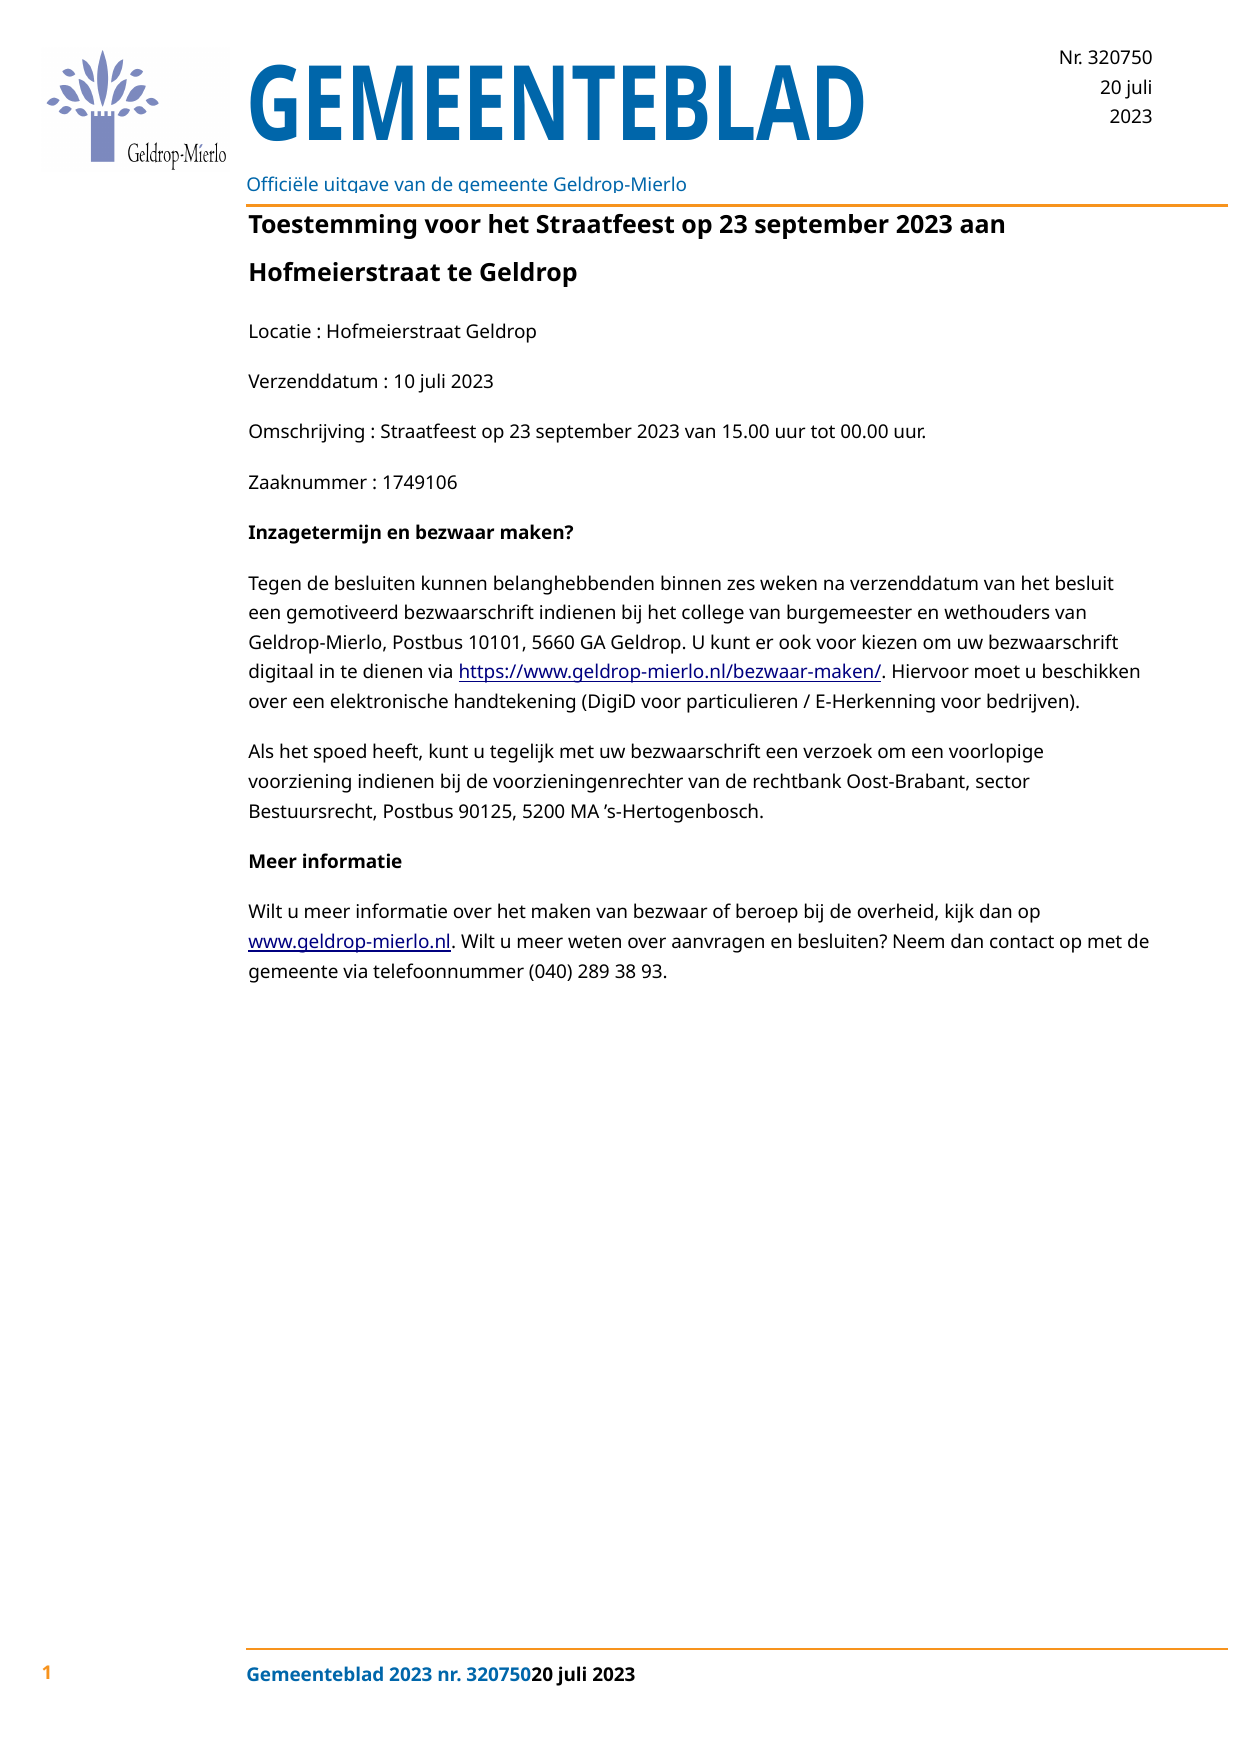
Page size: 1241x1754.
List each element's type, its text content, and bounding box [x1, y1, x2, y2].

text Toestemming voor het Straatfeest op 23 september 2023 aan Hofmeierstraat te Geldrop [248, 207, 1152, 288]
text Inzagetermijn en bezwaar maken? [248, 519, 1152, 545]
text Tegen de besluiten kunnen belanghebbenden binnen zes weken na verzenddatum van het besluit een gemotiveerd bezwaarschrift indienen bij het college van burgemeester en wethouders van Geldrop-Mierlo, Postbus 10101, 5660 GA Geldrop. U kunt er ook voor kiezen om uw bezwaarschrift digitaal in te dienen via https://www.geldrop-mierlo.nl/bezwaar-maken/. Hiervoor moet u beschikken over een elektronische handtekening (DigiD voor particulieren / E-Herkenning voor bedrijven). [248, 570, 1152, 714]
text Als het spoed heeft, kunt u tegelijk met uw bezwaarschrift een verzoek om een voorlopige voorziening indienen bij de voorzieningenrechter van de rechtbank Oost-Brabant, sector Bestuursrecht, Postbus 90125, 5200 MA ’s-Hertogenbosch. [248, 739, 1152, 824]
text Wilt u meer informatie over het maken van bezwaar of beroep bij de overheid, kijk dan op www.geldrop-mierlo.nl. Wilt u meer weten over aanvragen en besluiten? Neem dan contact op met de gemeente via telefoonnummer (040) 289 38 93. [248, 899, 1152, 984]
picture [41, 47, 231, 172]
text Meer informatie [248, 848, 1152, 874]
text Verzenddatum : 10 juli 2023 [248, 368, 1152, 394]
text Locatie : Hofmeierstraat Geldrop [248, 318, 1152, 344]
text Zaaknummer : 1749106 [248, 469, 1152, 495]
text Omschrijving : Straatfeest op 23 september 2023 van 15.00 uur tot 00.00 uur. [248, 419, 1152, 444]
